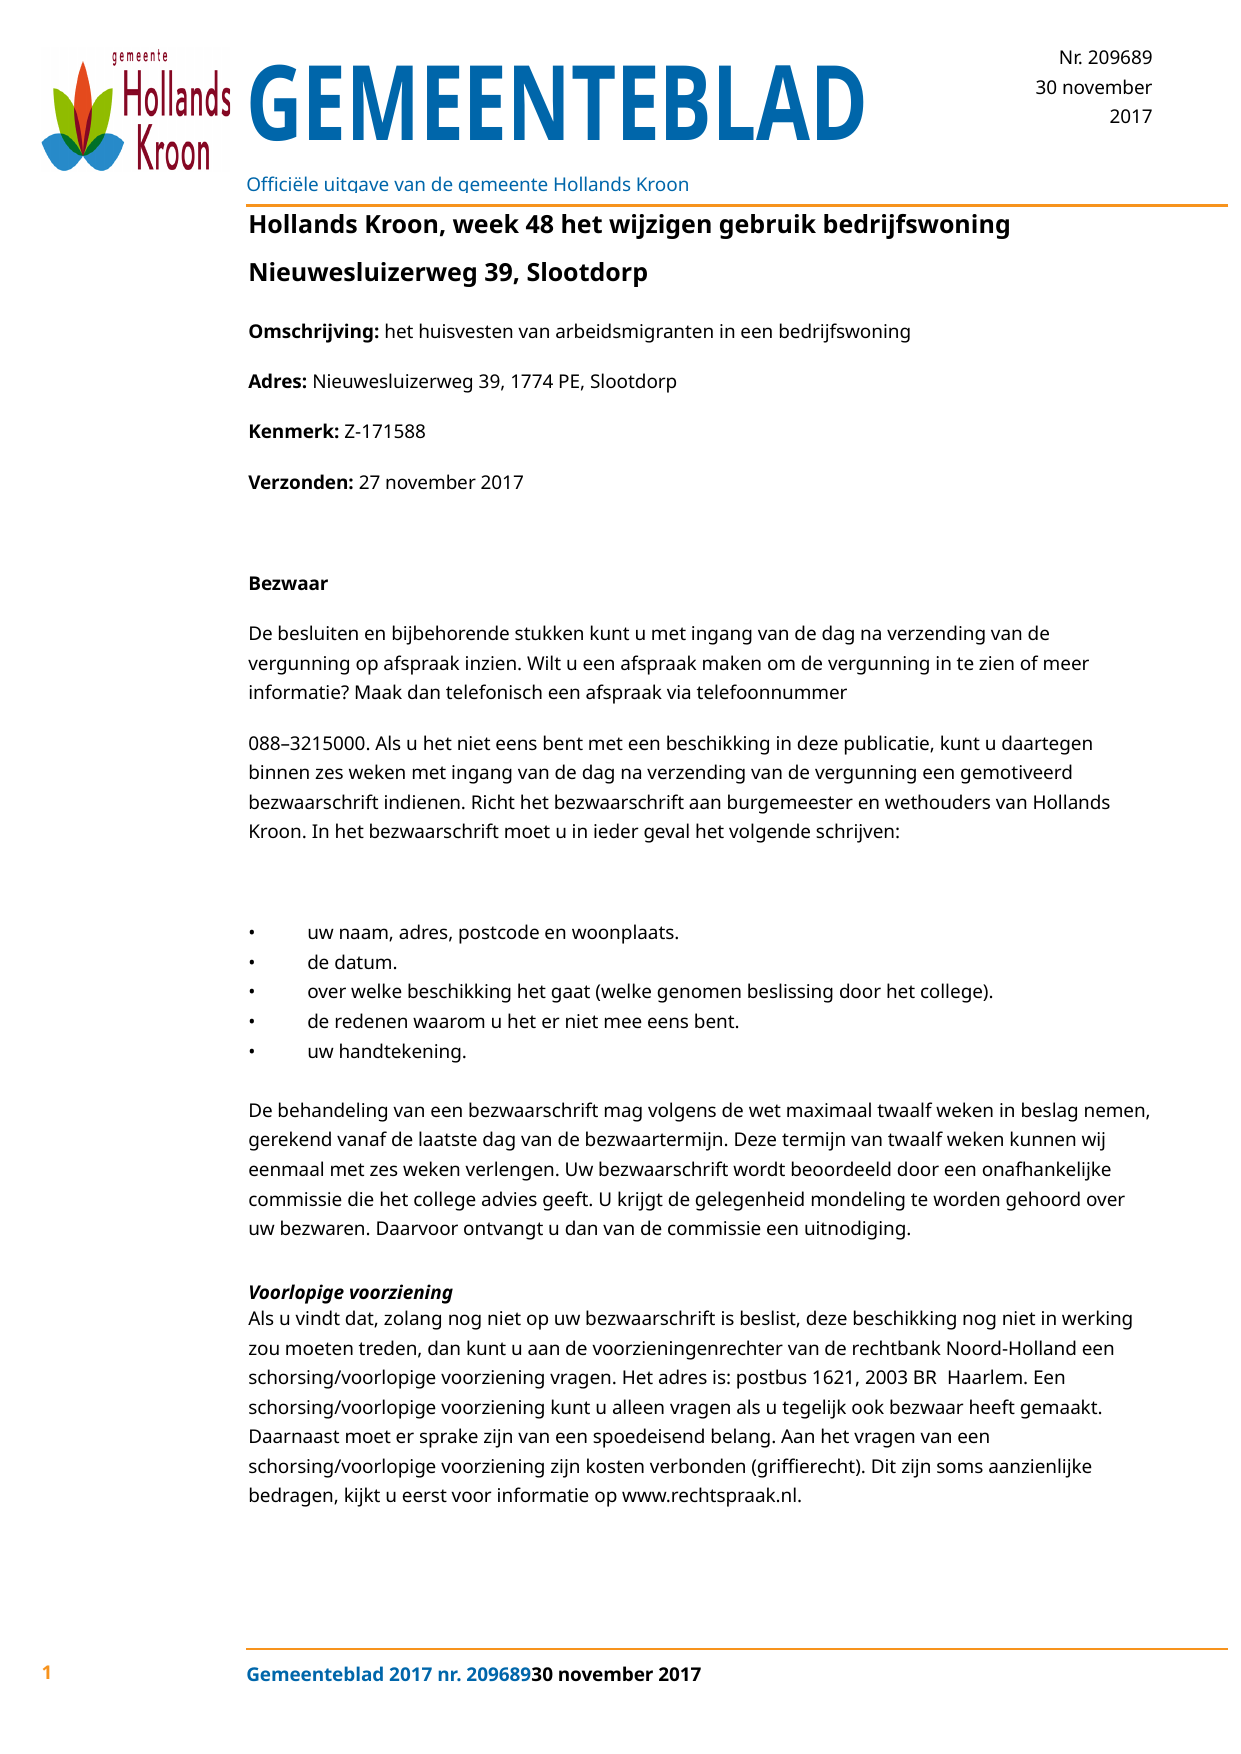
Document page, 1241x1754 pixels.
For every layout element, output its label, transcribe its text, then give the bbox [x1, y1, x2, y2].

text Hollands Kroon, week 48 het wijzigen gebruik bedrijfswoning Nieuwesluizerweg 39, Slootdorp [248, 207, 1152, 288]
text Adres: Nieuwesluizerweg 39, 1774 PE, Slootdorp [248, 368, 1152, 394]
text Omschrijving: het huisvesten van arbeidsmigranten in een bedrijfswoning [248, 318, 1152, 344]
text Verzonden: 27 november 2017 [248, 469, 1152, 495]
list de datum. [248, 949, 1152, 975]
text De besluiten en bijbehorende stukken kunt u met ingang van de dag na verzending van de vergunning op afspraak inzien. Wilt u een afspraak maken om de vergunning in te zien of meer informatie? Maak dan telefonisch een afspraak via telefoonnummer [248, 620, 1152, 705]
picture [41, 47, 231, 172]
list de redenen waarom u het er niet mee eens bent. [248, 1008, 1152, 1034]
text De behandeling van een bezwaarschrift mag volgens de wet maximaal twaalf weken in beslag nemen, gerekend vanaf de laatste dag van de bezwaartermijn. Deze termijn van twaalf weken kunnen wij eenmaal met zes weken verlengen. Uw bezwaarschrift wordt beoordeeld door een onafhankelijke commissie die het college advies geeft. U krijgt de gelegenheid mondeling te worden gehoord over uw bezwaren. Daarvoor ontvangt u dan van de commissie een uitnodiging. [248, 1097, 1152, 1241]
list uw handtekening. [248, 1038, 1152, 1064]
text Als u vindt dat, zolang nog niet op uw bezwaarschrift is beslist, deze beschikking nog niet in werking zou moeten treden, dan kunt u aan de voorzieningenrechter van de rechtbank Noord-Holland een schorsing/voorlopige voorziening vragen. Het adres is: postbus 1621, 2003 BR Haarlem. Een schorsing/voorlopige voorziening kunt u alleen vragen als u tegelijk ook bezwaar heeft gemaakt. Daarnaast moet er sprake zijn van een spoedeisend belang. Aan het vragen van een schorsing/voorlopige voorziening zijn kosten verbonden (griffierecht). Dit zijn soms aanzienlijke bedragen, kijkt u eerst voor informatie op www.rechtspraak.nl. [248, 1305, 1152, 1508]
list over welke beschikking het gaat (welke genomen beslissing door het college). [248, 979, 1152, 1004]
text Bezwaar [248, 570, 1152, 596]
text Voorlopige voorziening [248, 1279, 1152, 1305]
text Kenmerk: Z-171588 [248, 419, 1152, 444]
text 088–3215000. Als u het niet eens bent met een beschikking in deze publicatie, kunt u daartegen binnen zes weken met ingang van de dag na verzending van de vergunning een gemotiveerd bezwaarschrift indienen. Richt het bezwaarschrift aan burgemeester en wethouders van Hollands Kroon. In het bezwaarschrift moet u in ieder geval het volgende schrijven: [248, 730, 1152, 844]
list uw naam, adres, postcode en woonplaats. [248, 919, 1152, 945]
